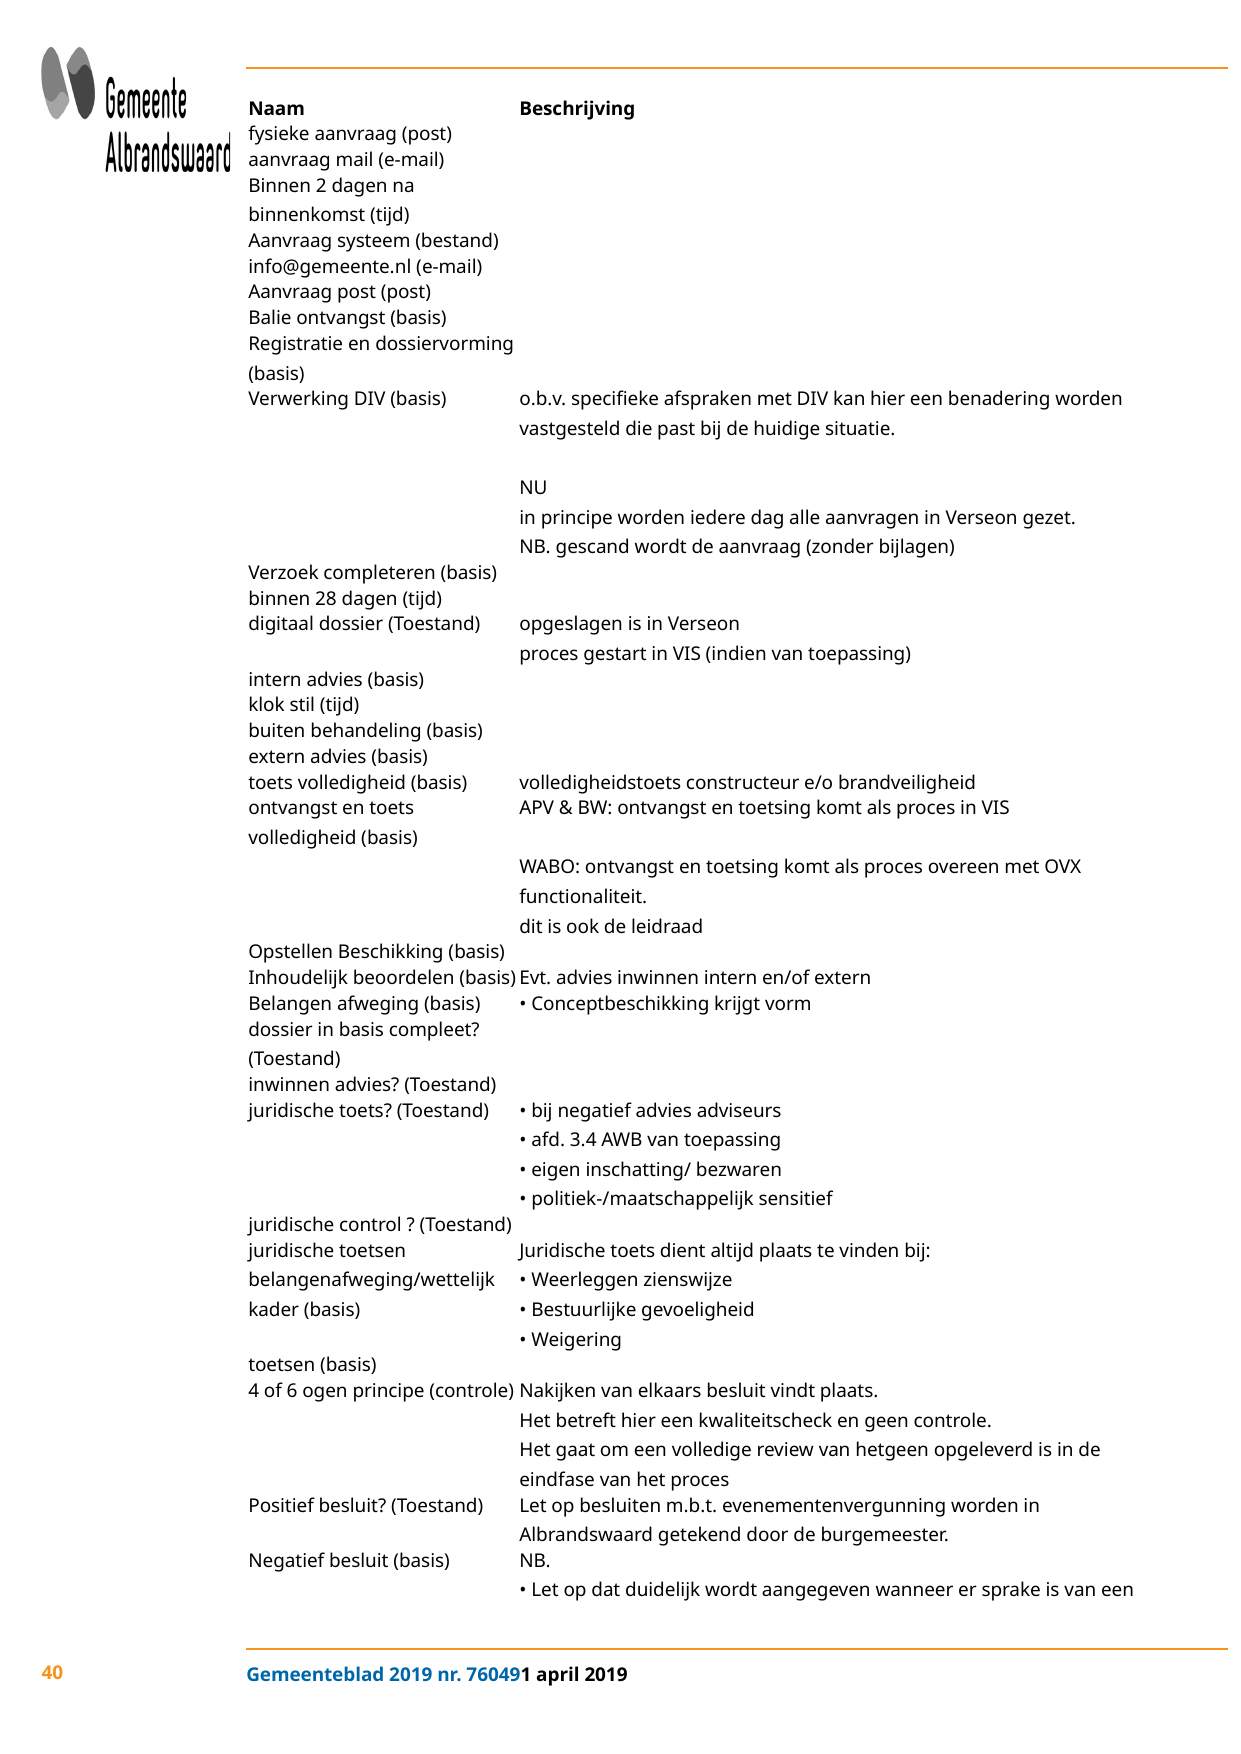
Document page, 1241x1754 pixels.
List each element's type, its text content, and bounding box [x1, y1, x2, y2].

table_cell binnen 28 dagen (tijd) [248, 585, 519, 611]
table_cell [519, 1352, 1152, 1377]
table_cell Aanvraag systeem (bestand) [248, 227, 519, 253]
table_cell Balie ontvangst (basis) [248, 305, 519, 330]
table_cell [519, 172, 1152, 227]
table_cell 4 of 6 ogen principe (controle) [248, 1377, 519, 1492]
table_cell juridische control ? (Toestand) [248, 1211, 519, 1237]
table_cell [519, 146, 1152, 172]
table_cell [519, 279, 1152, 304]
table_cell [519, 666, 1152, 692]
table_cell buiten behandeling (basis) [248, 718, 519, 743]
table_cell toetsen (basis) [248, 1352, 519, 1377]
table_cell [519, 121, 1152, 146]
table_cell [519, 718, 1152, 743]
table_header Naam [248, 95, 519, 121]
table_cell digitaal dossier (Toestand) [248, 611, 519, 666]
table_cell [519, 1016, 1152, 1071]
table_cell klok stil (tijd) [248, 692, 519, 717]
table_cell intern advies (basis) [248, 666, 519, 692]
table_cell Aanvraag post (post) [248, 279, 519, 304]
table_cell [519, 1211, 1152, 1237]
table_header Beschrijving [519, 95, 1152, 121]
table_cell Negatief besluit (basis) [248, 1547, 519, 1602]
table_cell aanvraag mail (e-mail) [248, 146, 519, 172]
table_cell Binnen 2 dagen na binnenkomst (tijd) [248, 172, 519, 227]
table_cell [519, 939, 1152, 964]
table_cell [519, 227, 1152, 253]
table_cell Evt. advies inwinnen intern en/of extern [519, 964, 1152, 990]
table_cell [519, 743, 1152, 769]
table_cell [519, 253, 1152, 279]
table_cell toets volledigheid (basis) [248, 769, 519, 794]
table_cell Verwerking DIV (basis) [248, 386, 519, 559]
table_cell Verzoek completeren (basis) [248, 559, 519, 585]
table_cell info@gemeente.nl (e-mail) [248, 253, 519, 279]
table_cell Juridische toets dient altijd plaats te vinden bij: • Weerleggen zienswijze • Bestuurlijke gevoeligheid • Weigering [519, 1237, 1152, 1352]
table_cell fysieke aanvraag (post) [248, 121, 519, 146]
table_cell [519, 305, 1152, 330]
table_cell volledigheidstoets constructeur e/o brandveiligheid [519, 769, 1152, 794]
picture [41, 47, 231, 172]
table_cell [519, 330, 1152, 386]
table_cell opgeslagen is in Verseon proces gestart in VIS (indien van toepassing) [519, 611, 1152, 666]
table_cell [519, 1071, 1152, 1097]
table_cell NB. • Let op dat duidelijk wordt aangegeven wanneer er sprake is van een [519, 1547, 1152, 1602]
table_cell Let op besluiten m.b.t. evenementenvergunning worden in Albrandswaard getekend door de burgemeester. [519, 1492, 1152, 1547]
table_cell Registratie en dossiervorming (basis) [248, 330, 519, 386]
table_cell juridische toetsen belangenafweging/wettelijk kader (basis) [248, 1237, 519, 1352]
table_cell Belangen afweging (basis) [248, 990, 519, 1016]
table_cell inwinnen advies? (Toestand) [248, 1071, 519, 1097]
table_cell Opstellen Beschikking (basis) [248, 939, 519, 964]
table_cell Inhoudelijk beoordelen (basis) [248, 964, 519, 990]
table_cell ontvangst en toets volledigheid (basis) [248, 795, 519, 939]
table_cell Positief besluit? (Toestand) [248, 1492, 519, 1547]
table_cell • bij negatief advies adviseurs • afd. 3.4 AWB van toepassing • eigen inschatting/ bezwaren • politiek-/maatschappelijk sensitief [519, 1097, 1152, 1211]
table_cell Nakijken van elkaars besluit vindt plaats. Het betreft hier een kwaliteitscheck en geen controle. Het gaat om een volledige review van hetgeen opgeleverd is in de eindfase van het proces [519, 1377, 1152, 1492]
table_cell extern advies (basis) [248, 743, 519, 769]
table_cell juridische toets? (Toestand) [248, 1097, 519, 1211]
table_cell APV & BW: ontvangst en toetsing komt als proces in VIS WABO: ontvangst en toetsing komt als proces overeen met OVX functionaliteit. dit is ook de leidraad [519, 795, 1152, 939]
table_cell o.b.v. specifieke afspraken met DIV kan hier een benadering worden vastgesteld die past bij de huidige situatie. NU in principe worden iedere dag alle aanvragen in Verseon gezet. NB. gescand wordt de aanvraag (zonder bijlagen) [519, 386, 1152, 559]
table_cell [519, 692, 1152, 717]
table_cell [519, 585, 1152, 611]
table_cell [519, 559, 1152, 585]
table_cell dossier in basis compleet? (Toestand) [248, 1016, 519, 1071]
table_cell • Conceptbeschikking krijgt vorm [519, 990, 1152, 1016]
